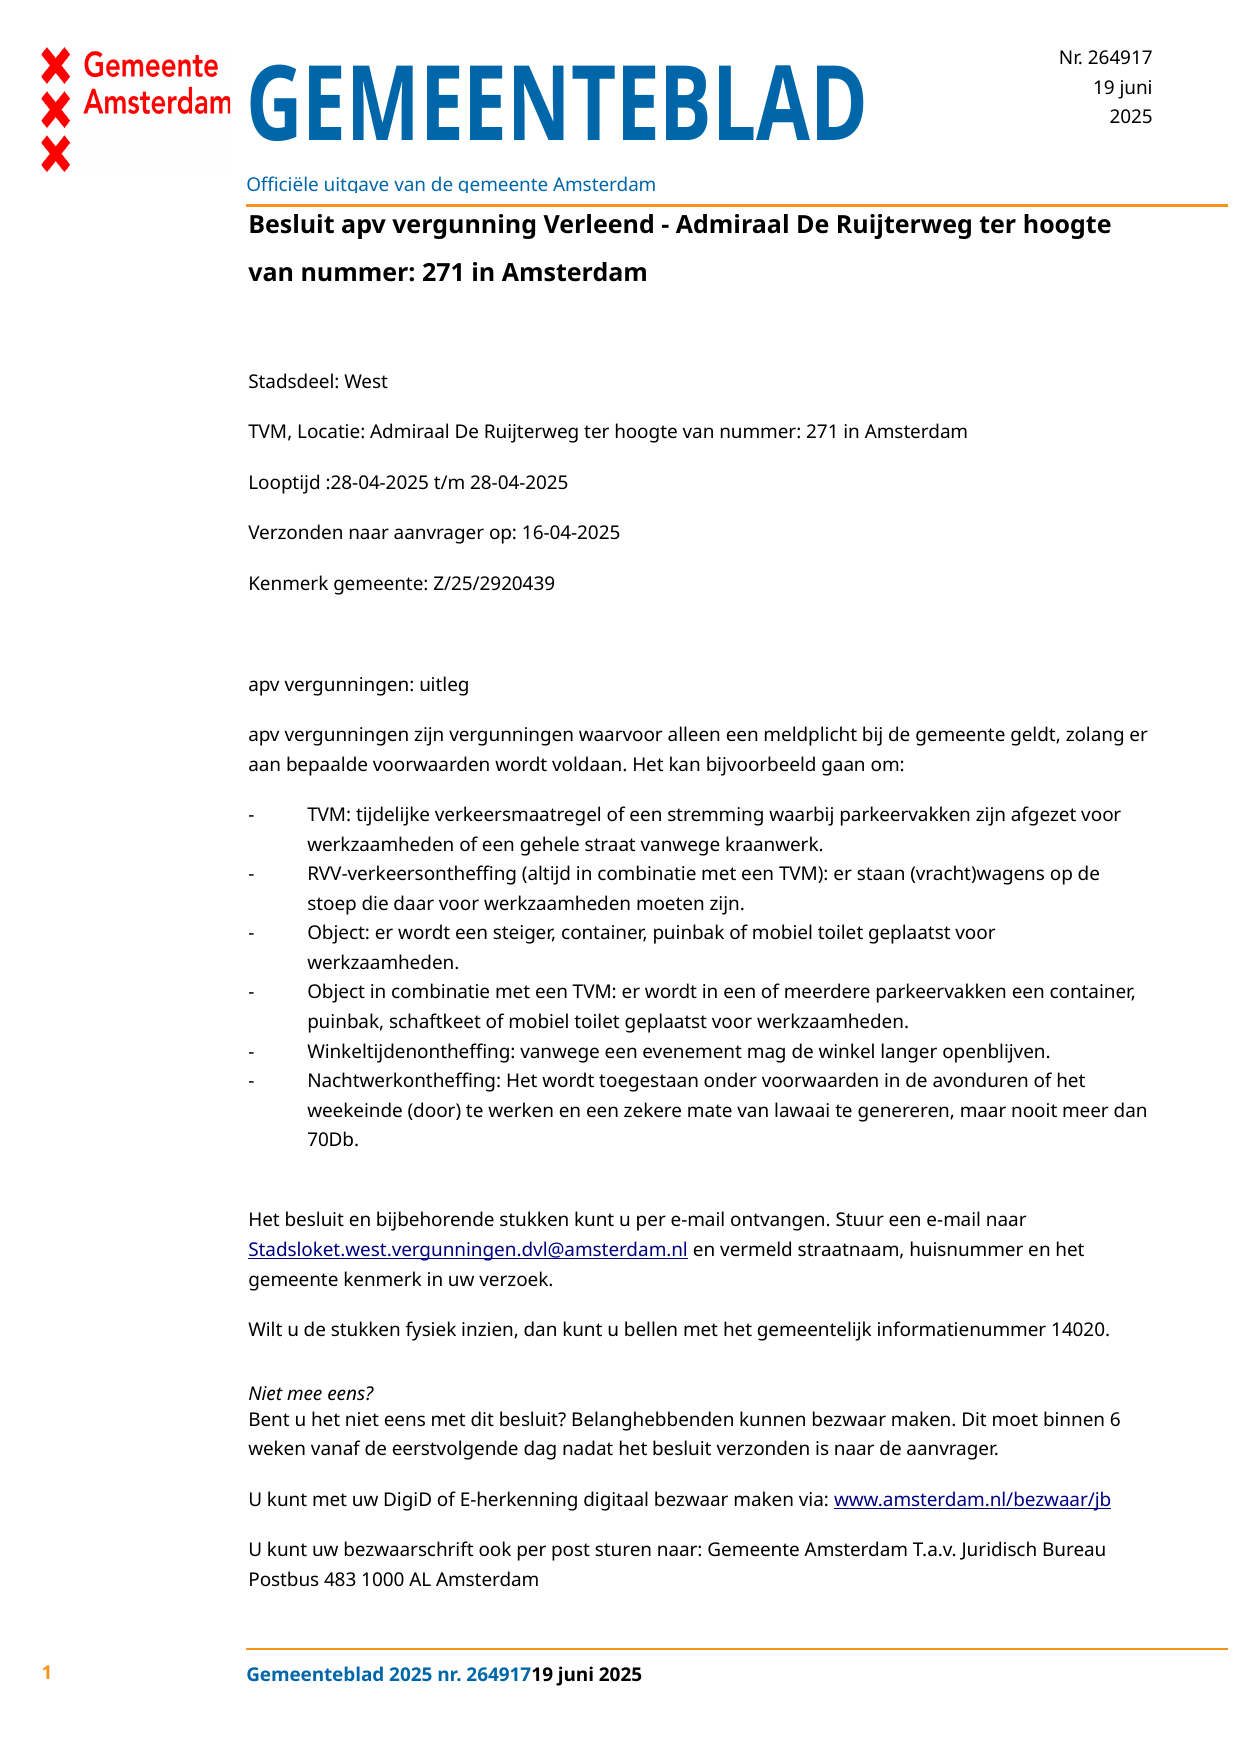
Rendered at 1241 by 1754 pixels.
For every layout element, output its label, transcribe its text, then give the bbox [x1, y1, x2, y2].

text Kenmerk gemeente: Z/25/2920439 [248, 570, 1152, 596]
text Wilt u de stukken fysiek inzien, dan kunt u bellen met het gemeentelijk informatienummer 14020. [248, 1316, 1152, 1342]
text Besluit apv vergunning Verleend - Admiraal De Ruijterweg ter hoogte van nummer: 271 in Amsterdam [248, 207, 1152, 288]
text apv vergunningen: uitleg [248, 671, 1152, 697]
text U kunt met uw DigiD of E-herkenning digitaal bezwaar maken via: www.amsterdam.nl/bezwaar/jb [248, 1486, 1152, 1512]
text U kunt uw bezwaarschrift ook per post sturen naar: Gemeente Amsterdam T.a.v. Juridisch Bureau Postbus 483 1000 AL Amsterdam [248, 1536, 1152, 1592]
list Winkeltijdenontheffing: vanwege een evenement mag de winkel langer openblijven. [248, 1038, 1152, 1064]
text Het besluit en bijbehorende stukken kunt u per e-mail ontvangen. Stuur een e-mail naar Stadsloket.west.vergunningen.dvl@amsterdam.nl en vermeld straatnaam, huisnummer en het gemeente kenmerk in uw verzoek. [248, 1207, 1152, 1292]
list RVV-verkeersontheffing (altijd in combinatie met een TVM): er staan (vracht)wagens op de stoep die daar voor werkzaamheden moeten zijn. [248, 860, 1152, 916]
picture [41, 47, 231, 172]
list Nachtwerkontheffing: Het wordt toegestaan onder voorwaarden in de avonduren of het weekeinde (door) te werken en een zekere mate van lawaai te genereren, maar nooit meer dan 70Db. [248, 1067, 1152, 1152]
text Niet mee eens? [248, 1380, 1152, 1406]
text Looptijd :28-04-2025 t/m 28-04-2025 [248, 469, 1152, 495]
text TVM, Locatie: Admiraal De Ruijterweg ter hoogte van nummer: 271 in Amsterdam [248, 419, 1152, 444]
text Stadsdeel: West [248, 368, 1152, 394]
text Verzonden naar aanvrager op: 16-04-2025 [248, 519, 1152, 545]
list Object in combinatie met een TVM: er wordt in een of meerdere parkeervakken een container, puinbak, schaftkeet of mobiel toilet geplaatst voor werkzaamheden. [248, 979, 1152, 1034]
list TVM: tijdelijke verkeersmaatregel of een stremming waarbij parkeervakken zijn afgezet voor werkzaamheden of een gehele straat vanwege kraanwerk. [248, 801, 1152, 857]
text Bent u het niet eens met dit besluit? Belanghebbenden kunnen bezwaar maken. Dit moet binnen 6 weken vanaf de eerstvolgende dag nadat het besluit verzonden is naar de aanvrager. [248, 1406, 1152, 1461]
list Object: er wordt een steiger, container, puinbak of mobiel toilet geplaatst voor werkzaamheden. [248, 919, 1152, 975]
text apv vergunningen zijn vergunningen waarvoor alleen een meldplicht bij de gemeente geldt, zolang er aan bepaalde voorwaarden wordt voldaan. Het kan bijvoorbeeld gaan om: [248, 721, 1152, 777]
